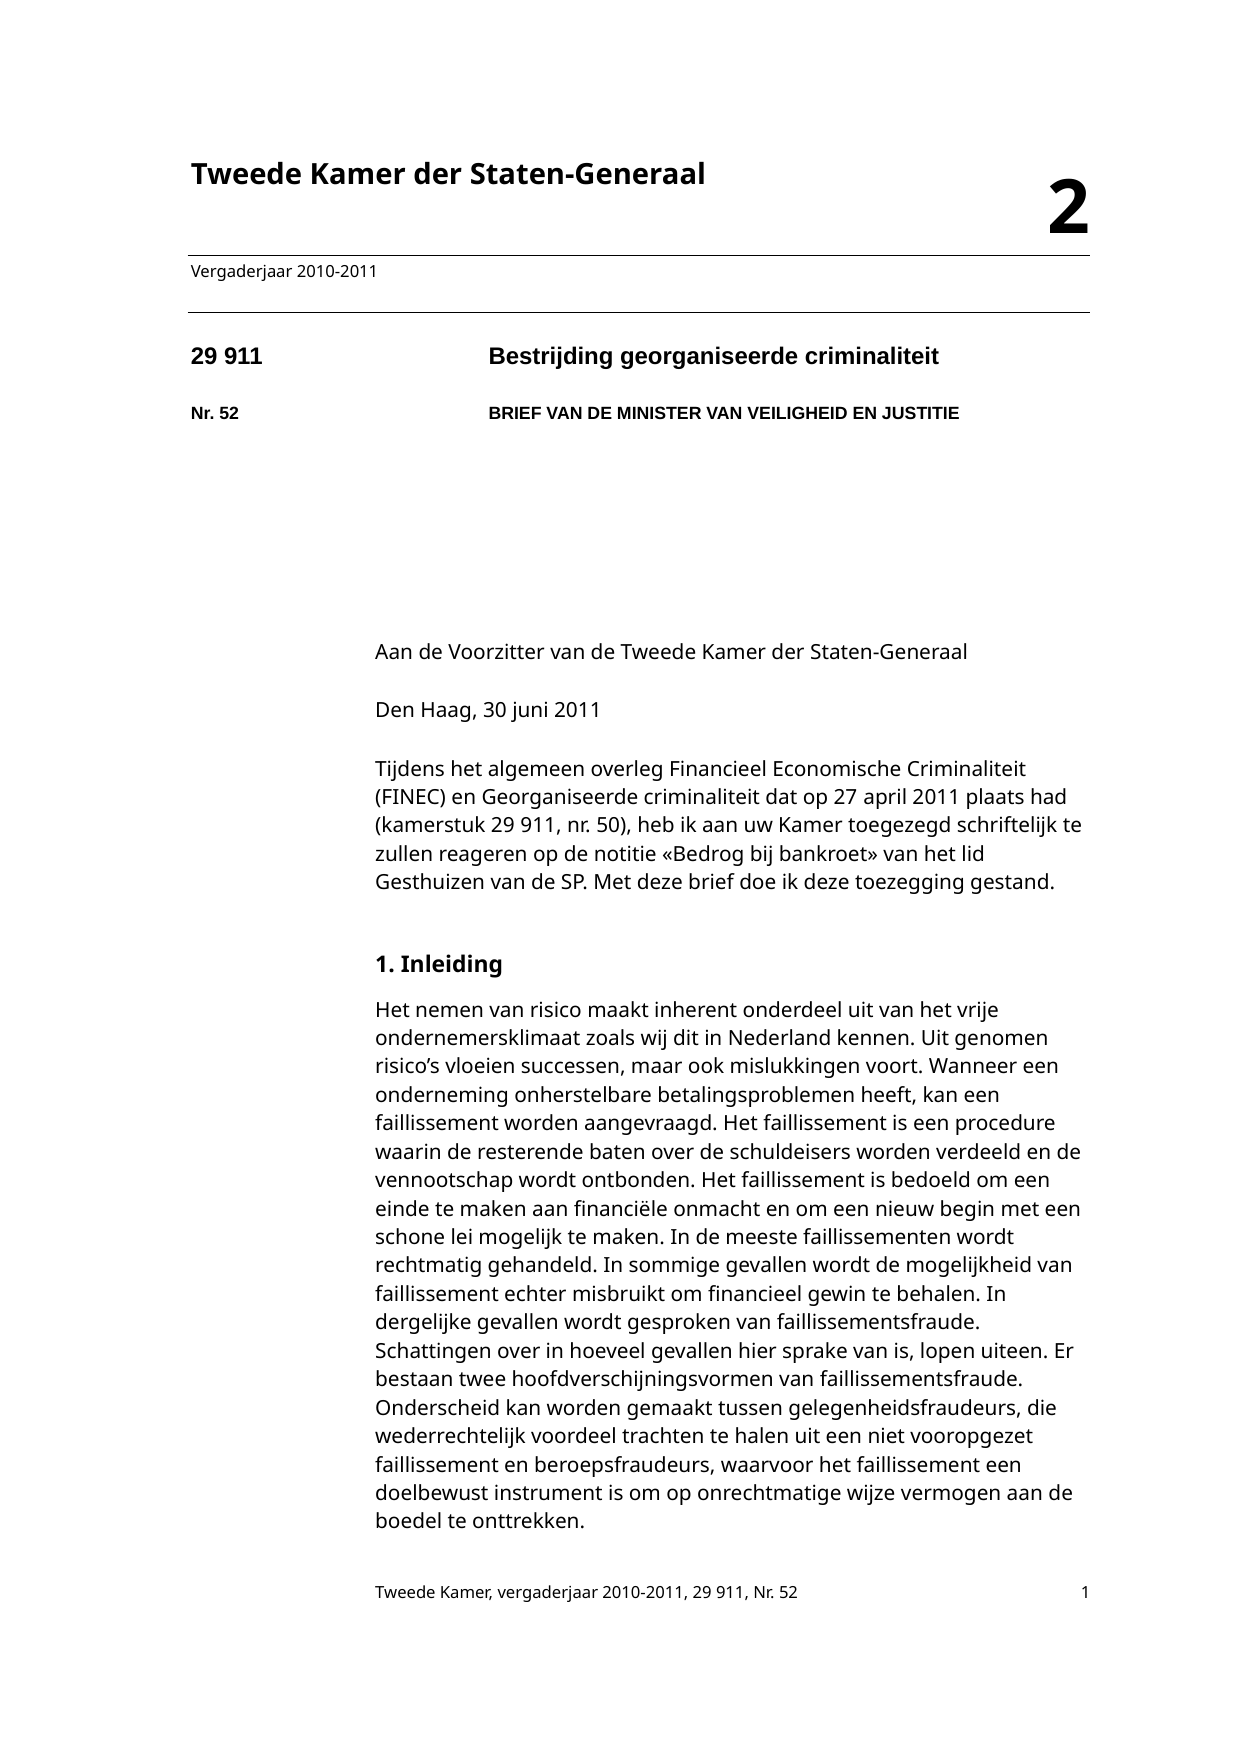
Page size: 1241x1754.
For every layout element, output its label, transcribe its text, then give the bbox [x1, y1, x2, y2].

table_cell Bestrijding georganiseerde criminaliteit [485, 339, 1090, 399]
text Aan de Voorzitter van de Tweede Kamer der Staten-Generaal [375, 637, 1090, 665]
text Tijdens het algemeen overleg Financieel Economische Criminaliteit (FINEC) en Georganiseerde criminaliteit dat op 27 april 2011 plaats had (kamerstuk 29 911, nr. 50), heb ik aan uw Kamer toegezegd schriftelijk te zullen reageren op de notitie «Bedrog bij bankroet» van het lid Gesthuizen van de SP. Met deze brief doe ik deze toezegging gestand. [375, 754, 1090, 896]
table_cell Vergaderjaar 2010-2011 [188, 256, 485, 312]
table_header Tweede Kamer der Staten-Generaal [188, 150, 909, 255]
table_cell BRIEF VAN DE MINISTER VAN VEILIGHEID EN JUSTITIE [485, 399, 1090, 518]
table_cell [485, 313, 1090, 339]
table_cell 29 911 [188, 339, 485, 399]
subtitle 1. Inleiding [375, 948, 1090, 980]
text Den Haag, 30 juni 2011 [375, 695, 1090, 724]
table_cell [188, 313, 485, 339]
text Het nemen van risico maakt inherent onderdeel uit van het vrije ondernemersklimaat zoals wij dit in Nederland kennen. Uit genomen risico’s vloeien successen, maar ook mislukkingen voort. Wanneer een onderneming onherstelbare betalingsproblemen heeft, kan een faillissement worden aangevraagd. Het faillissement is een procedure waarin de resterende baten over de schuldeisers worden verdeeld en de vennootschap wordt ontbonden. Het faillissement is bedoeld om een einde te maken aan financiële onmacht en om een nieuw begin met een schone lei mogelijk te maken. In de meeste faillissementen wordt rechtmatig gehandeld. In sommige gevallen wordt de mogelijkheid van faillissement echter misbruikt om financieel gewin te behalen. In dergelijke gevallen wordt gesproken van faillissementsfraude. Schattingen over in hoeveel gevallen hier sprake van is, lopen uiteen. Er bestaan twee hoofdverschijningsvormen van faillissementsfraude. Onderscheid kan worden gemaakt tussen gelegenheidsfraudeurs, die wederrechtelijk voordeel trachten te halen uit een niet vooropgezet faillissement en beroepsfraudeurs, waarvoor het faillissement een doelbewust instrument is om op onrechtmatige wijze vermogen aan de boedel te onttrekken. [375, 995, 1090, 1535]
table_header 2 [910, 150, 1090, 255]
table_cell [485, 256, 1090, 312]
table_cell Nr. 52 [188, 399, 485, 518]
